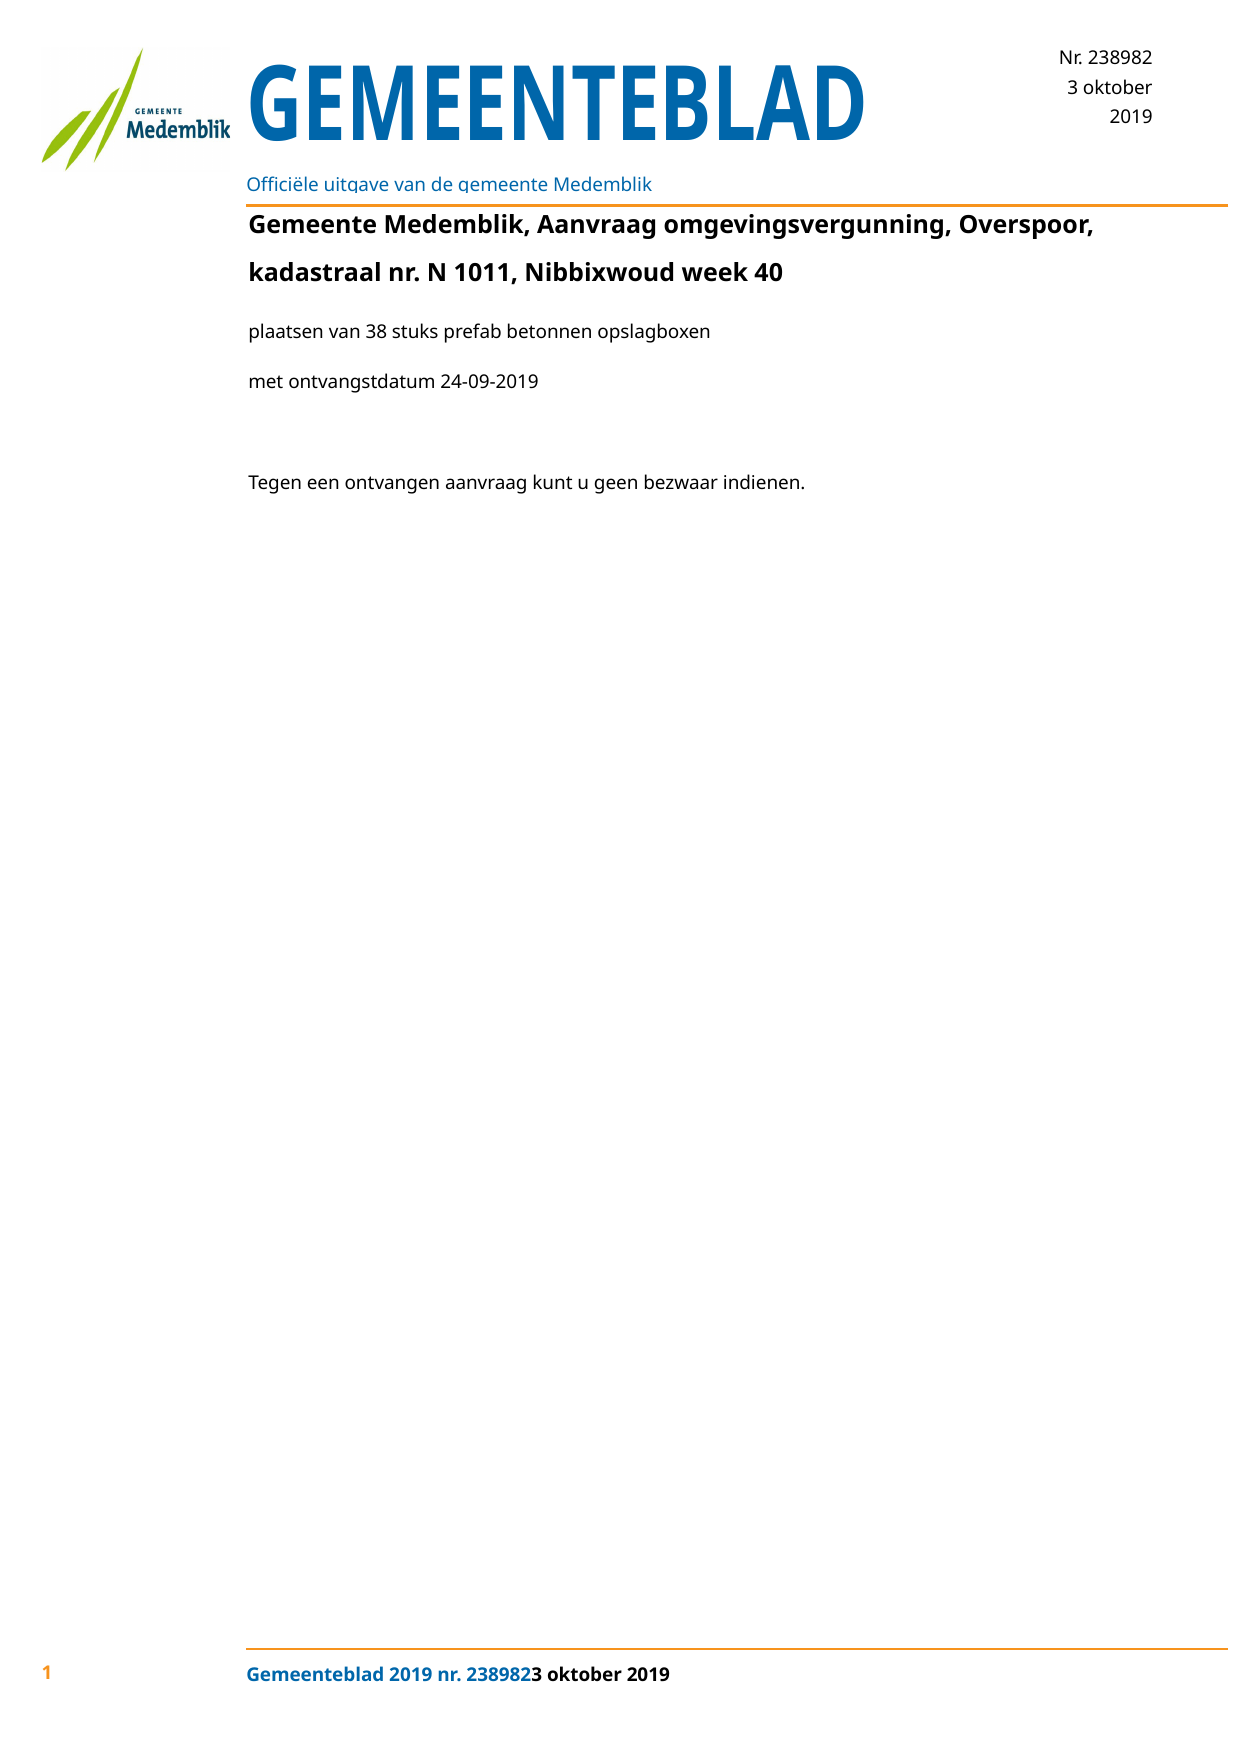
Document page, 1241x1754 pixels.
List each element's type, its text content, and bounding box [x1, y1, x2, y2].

text Gemeente Medemblik, Aanvraag omgevingsvergunning, Overspoor, kadastraal nr. N 1011, Nibbixwoud week 40 [248, 207, 1152, 288]
text plaatsen van 38 stuks prefab betonnen opslagboxen [248, 318, 1152, 344]
text Tegen een ontvangen aanvraag kunt u geen bezwaar indienen. [248, 469, 1152, 495]
text met ontvangstdatum 24-09-2019 [248, 368, 1152, 394]
picture [41, 47, 231, 172]
